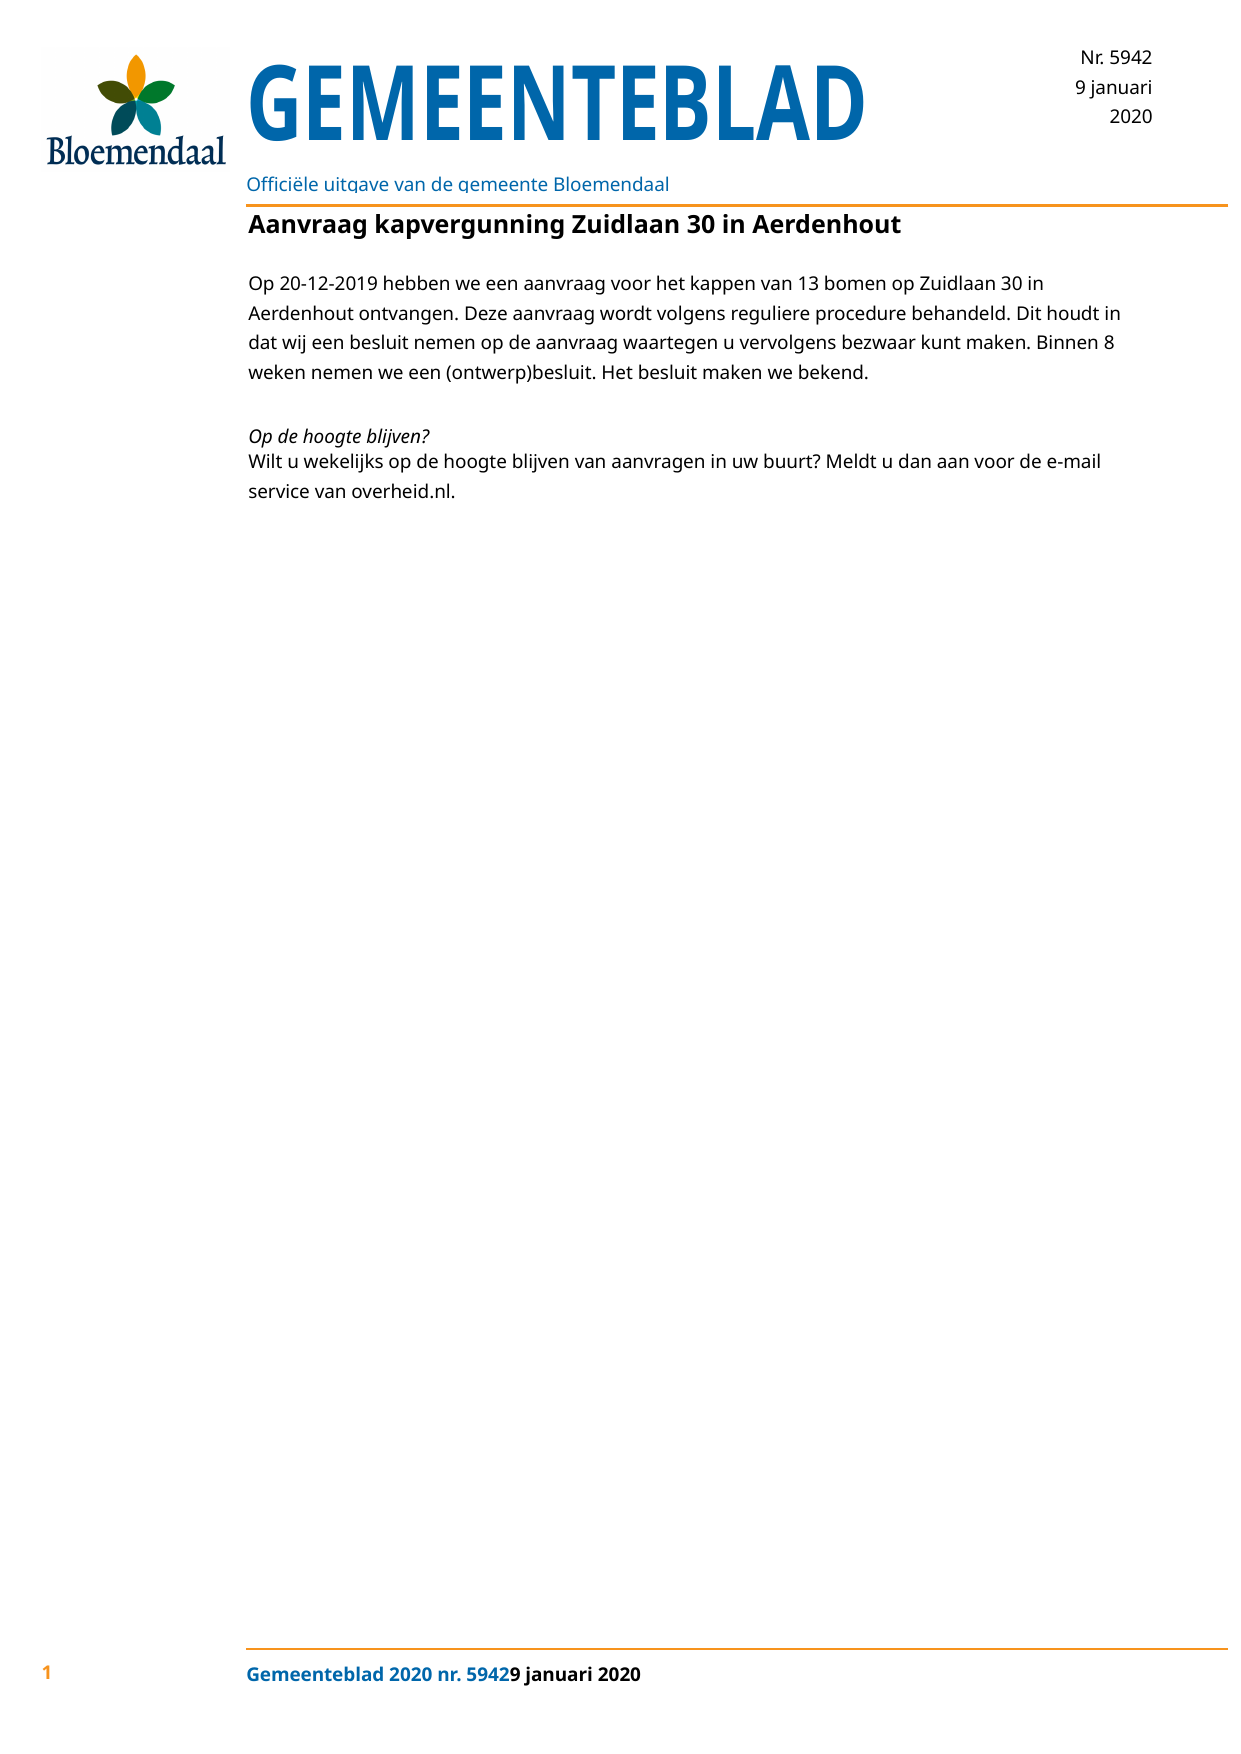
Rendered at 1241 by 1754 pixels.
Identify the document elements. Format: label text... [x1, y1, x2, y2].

text Op 20-12-2019 hebben we een aanvraag voor het kappen van 13 bomen op Zuidlaan 30 in Aerdenhout ontvangen. Deze aanvraag wordt volgens reguliere procedure behandeld. Dit houdt in dat wij een besluit nemen op de aanvraag waartegen u vervolgens bezwaar kunt maken. Binnen 8 weken nemen we een (ontwerp)besluit. Het besluit maken we bekend. [248, 270, 1152, 385]
text Wilt u wekelijks op de hoogte blijven van aanvragen in uw buurt? Meldt u dan aan voor de e-mail service van overheid.nl. [248, 449, 1152, 504]
text Aanvraag kapvergunning Zuidlaan 30 in Aerdenhout [248, 207, 1152, 241]
text Op de hoogte blijven? [248, 423, 1152, 449]
picture [41, 47, 231, 172]
